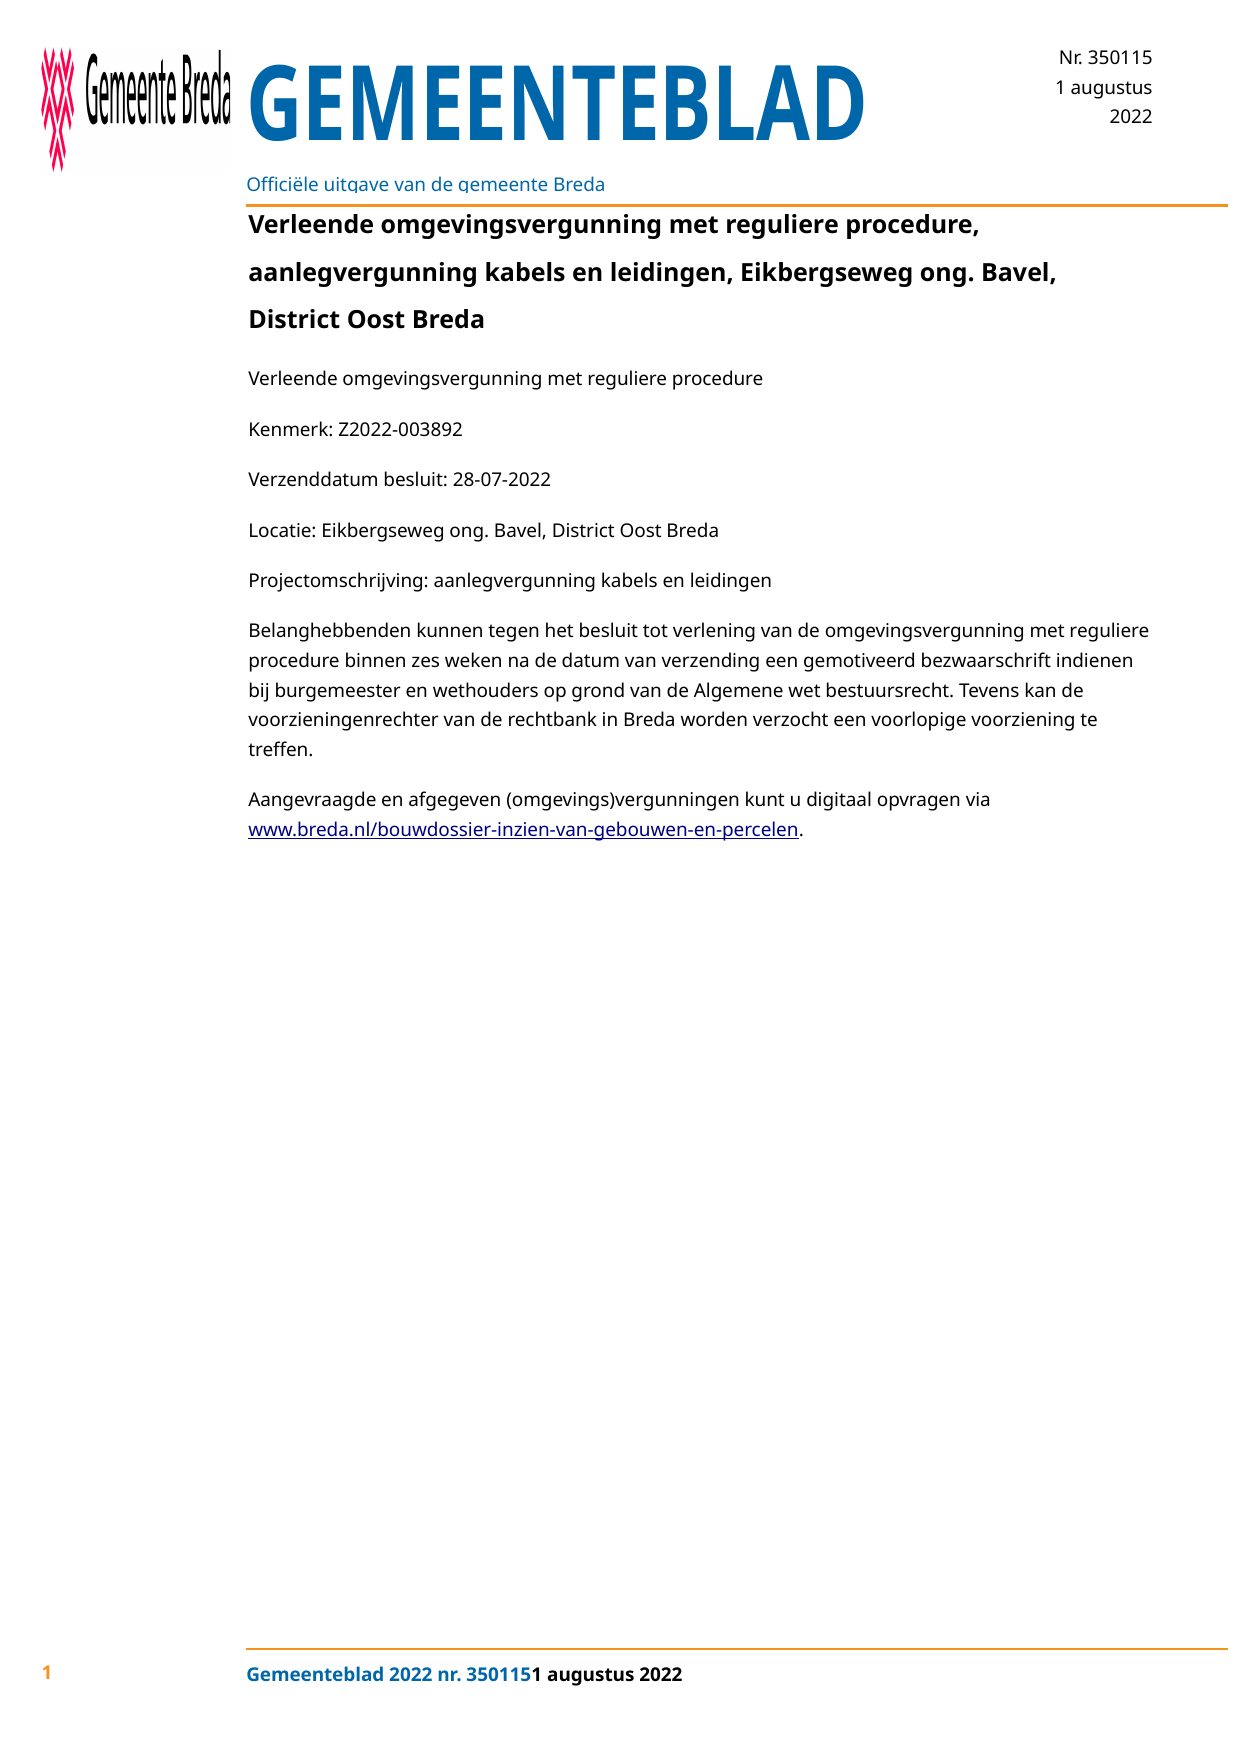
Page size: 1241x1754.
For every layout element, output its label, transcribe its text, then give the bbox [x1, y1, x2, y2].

text Belanghebbenden kunnen tegen het besluit tot verlening van de omgevingsvergunning met reguliere procedure binnen zes weken na de datum van verzending een gemotiveerd bezwaarschrift indienen bij burgemeester en wethouders op grond van de Algemene wet bestuursrecht. Tevens kan de voorzieningenrechter van de rechtbank in Breda worden verzocht een voorlopige voorziening te treffen. [248, 618, 1152, 762]
text Verleende omgevingsvergunning met reguliere procedure [248, 366, 1152, 391]
picture [41, 47, 231, 172]
text Aangevraagde en afgegeven (omgevings)vergunningen kunt u digitaal opvragen via www.breda.nl/bouwdossier-inzien-van-gebouwen-en-percelen. [248, 786, 1152, 842]
text Projectomschrijving: aanlegvergunning kabels en leidingen [248, 567, 1152, 593]
text Locatie: Eikbergseweg ong. Bavel, District Oost Breda [248, 517, 1152, 542]
text Verleende omgevingsvergunning met reguliere procedure, aanlegvergunning kabels en leidingen, Eikbergseweg ong. Bavel, District Oost Breda [248, 207, 1152, 336]
text Verzenddatum besluit: 28-07-2022 [248, 466, 1152, 492]
text Kenmerk: Z2022-003892 [248, 416, 1152, 442]
